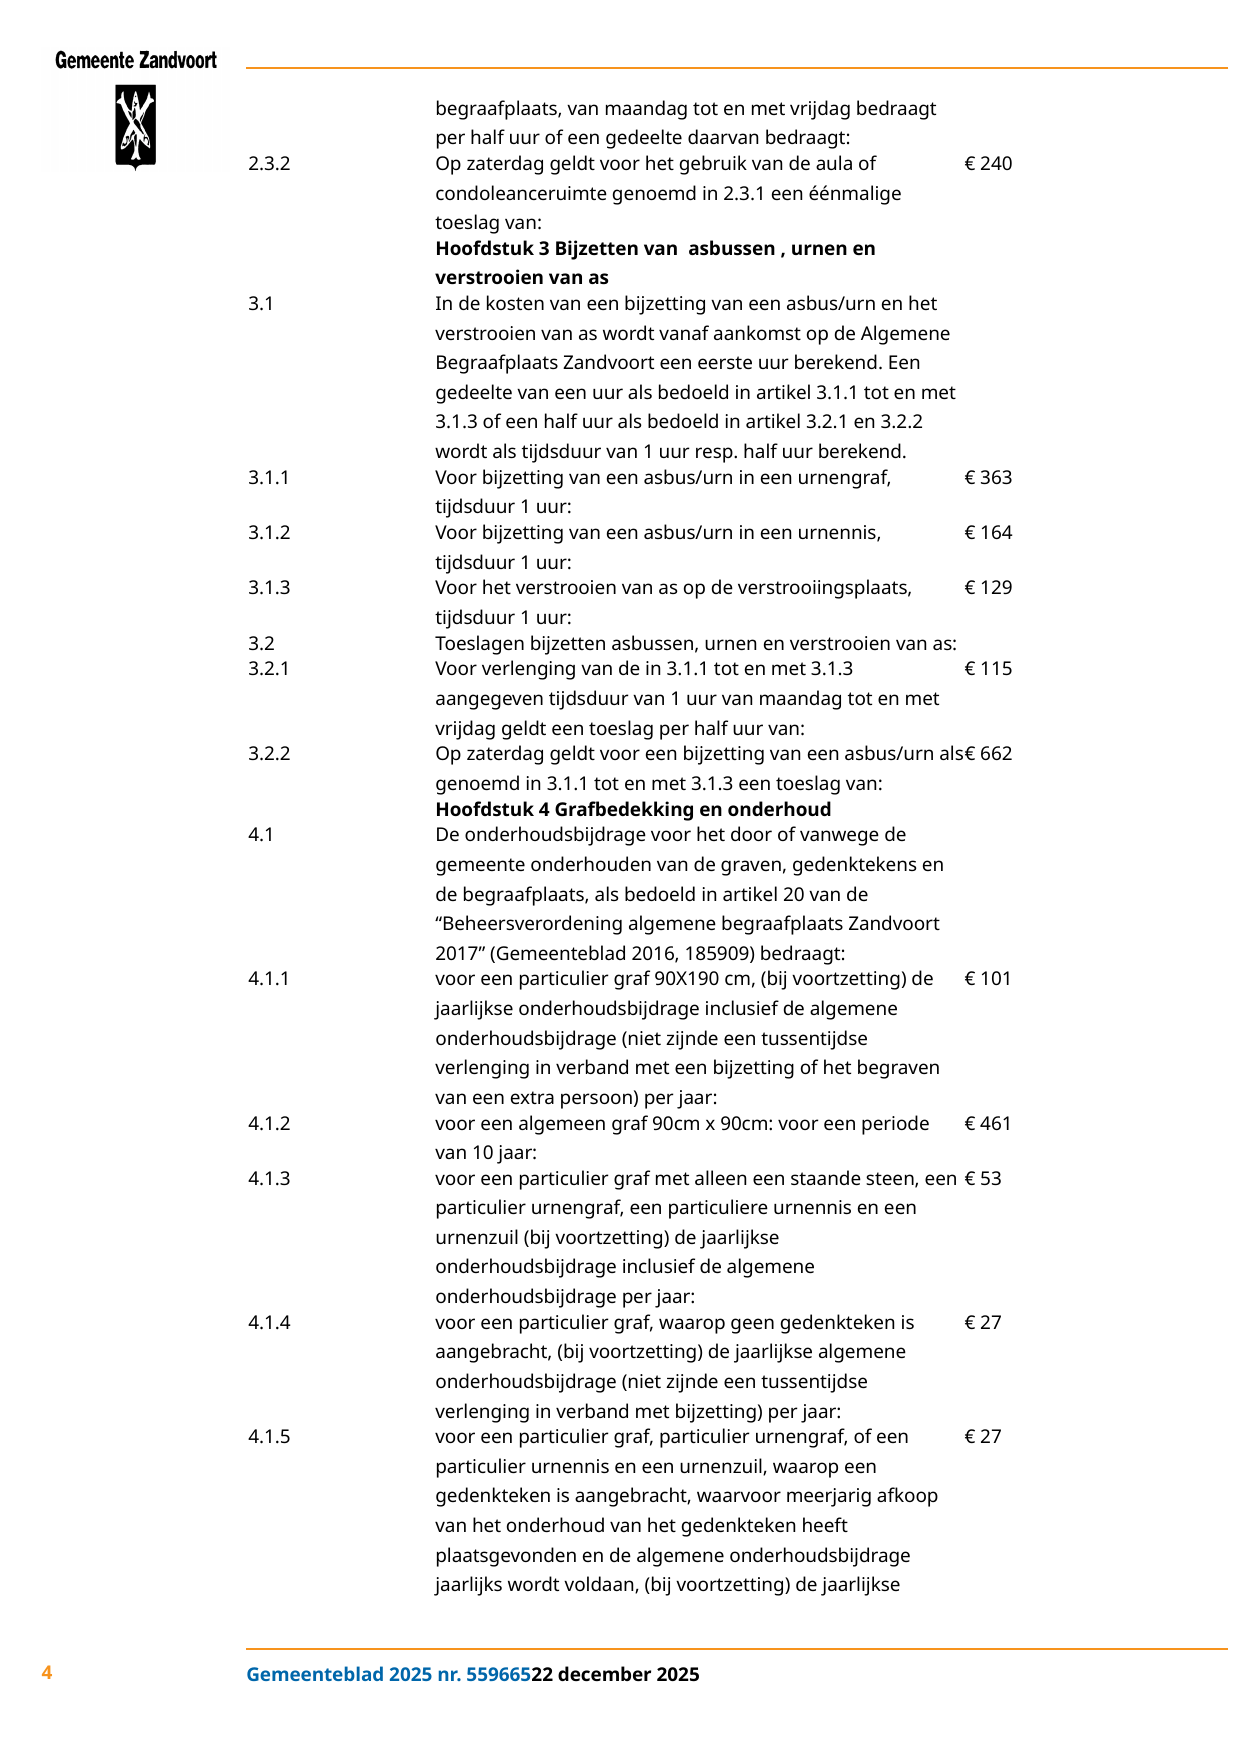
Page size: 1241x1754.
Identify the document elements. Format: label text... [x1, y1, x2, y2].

table_cell In de kosten van een bijzetting van een asbus/urn en het verstrooien van as wordt vanaf aankomst op de Algemene Begraafplaats Zandvoort een eerste uur berekend. Een gedeelte van een uur als bedoeld in artikel 3.1.1 tot en met 3.1.3 of een half uur als bedoeld in artikel 3.2.1 en 3.2.2 wordt als tijdsduur van 1 uur resp. half uur berekend. [435, 290, 964, 464]
table_cell 4.1.1 [248, 966, 435, 1110]
table_cell Voor verlenging van de in 3.1.1 tot en met 3.1.3 aangegeven tijdsduur van 1 uur van maandag tot en met vrijdag geldt een toeslag per half uur van: [435, 656, 964, 741]
table_cell € 129 [964, 575, 1152, 630]
table_cell 3.1.1 [248, 464, 435, 519]
picture [41, 47, 231, 172]
table_cell voor een particulier graf, waarop geen gedenkteken is aangebracht, (bij voortzetting) de jaarlijkse algemene onderhoudsbijdrage (niet zijnde een tussentijdse verlenging in verband met bijzetting) per jaar: [435, 1309, 964, 1423]
table_cell 3.1.2 [248, 519, 435, 574]
table_cell Voor bijzetting van een asbus/urn in een urnengraf, tijdsduur 1 uur: [435, 464, 964, 519]
table_cell voor een particulier graf met alleen een staande steen, een particulier urnengraf, een particuliere urnennis en een urnenzuil (bij voortzetting) de jaarlijkse onderhoudsbijdrage inclusief de algemene onderhoudsbijdrage per jaar: [435, 1165, 964, 1309]
table_cell € 101 [964, 966, 1152, 1110]
table_cell begraafplaats, van maandag tot en met vrijdag bedraagt per half uur of een gedeelte daarvan bedraagt: [435, 95, 964, 150]
table_cell [964, 630, 1152, 656]
table_cell Hoofdstuk 4 Grafbedekking en onderhoud [435, 796, 964, 822]
table_cell 4.1.5 [248, 1424, 435, 1597]
table_cell [248, 95, 435, 150]
table_cell Voor bijzetting van een asbus/urn in een urnennis, tijdsduur 1 uur: [435, 519, 964, 574]
table_cell [964, 796, 1152, 822]
table_cell € 164 [964, 519, 1152, 574]
table_cell voor een particulier graf, particulier urnengraf, of een particulier urnennis en een urnenzuil, waarop een gedenkteken is aangebracht, waarvoor meerjarig afkoop van het onderhoud van het gedenkteken heeft plaatsgevonden en de algemene onderhoudsbijdrage jaarlijks wordt voldaan, (bij voortzetting) de jaarlijkse [435, 1424, 964, 1597]
table_cell 3.2.1 [248, 656, 435, 741]
table_cell [964, 290, 1152, 464]
table_cell [248, 235, 435, 290]
table_cell 2.3.2 [248, 150, 435, 235]
table_cell 3.2.2 [248, 741, 435, 796]
table_cell De onderhoudsbijdrage voor het door of vanwege de gemeente onderhouden van de graven, gedenktekens en de begraafplaats, als bedoeld in artikel 20 van de “Beheersverordening algemene begraafplaats Zandvoort 2017” (Gemeenteblad 2016, 185909) bedraagt: [435, 822, 964, 966]
table_cell € 27 [964, 1309, 1152, 1423]
table_cell € 662 [964, 741, 1152, 796]
table_cell 3.1.3 [248, 575, 435, 630]
table_cell [248, 796, 435, 822]
table_cell 4.1 [248, 822, 435, 966]
table_cell € 240 [964, 150, 1152, 235]
table_cell 4.1.2 [248, 1110, 435, 1165]
table_cell 3.1 [248, 290, 435, 464]
table_cell Voor het verstrooien van as op de verstrooiingsplaats, tijdsduur 1 uur: [435, 575, 964, 630]
table_cell € 461 [964, 1110, 1152, 1165]
table_cell Toeslagen bijzetten asbussen, urnen en verstrooien van as: [435, 630, 964, 656]
table_cell Hoofdstuk 3 Bijzetten van asbussen , urnen en verstrooien van as [435, 235, 964, 290]
table_cell [964, 235, 1152, 290]
table_cell € 115 [964, 656, 1152, 741]
table_cell 4.1.3 [248, 1165, 435, 1309]
table_cell Op zaterdag geldt voor een bijzetting van een asbus/urn als genoemd in 3.1.1 tot en met 3.1.3 een toeslag van: [435, 741, 964, 796]
table_cell voor een particulier graf 90X190 cm, (bij voortzetting) de jaarlijkse onderhoudsbijdrage inclusief de algemene onderhoudsbijdrage (niet zijnde een tussentijdse verlenging in verband met een bijzetting of het begraven van een extra persoon) per jaar: [435, 966, 964, 1110]
table_cell € 27 [964, 1424, 1152, 1597]
table_cell 3.2 [248, 630, 435, 656]
table_cell Op zaterdag geldt voor het gebruik van de aula of condoleanceruimte genoemd in 2.3.1 een éénmalige toeslag van: [435, 150, 964, 235]
table_cell € 53 [964, 1165, 1152, 1309]
table_cell 4.1.4 [248, 1309, 435, 1423]
table_cell [964, 95, 1152, 150]
table_cell € 363 [964, 464, 1152, 519]
table_cell [964, 822, 1152, 966]
table_cell voor een algemeen graf 90cm x 90cm: voor een periode van 10 jaar: [435, 1110, 964, 1165]
